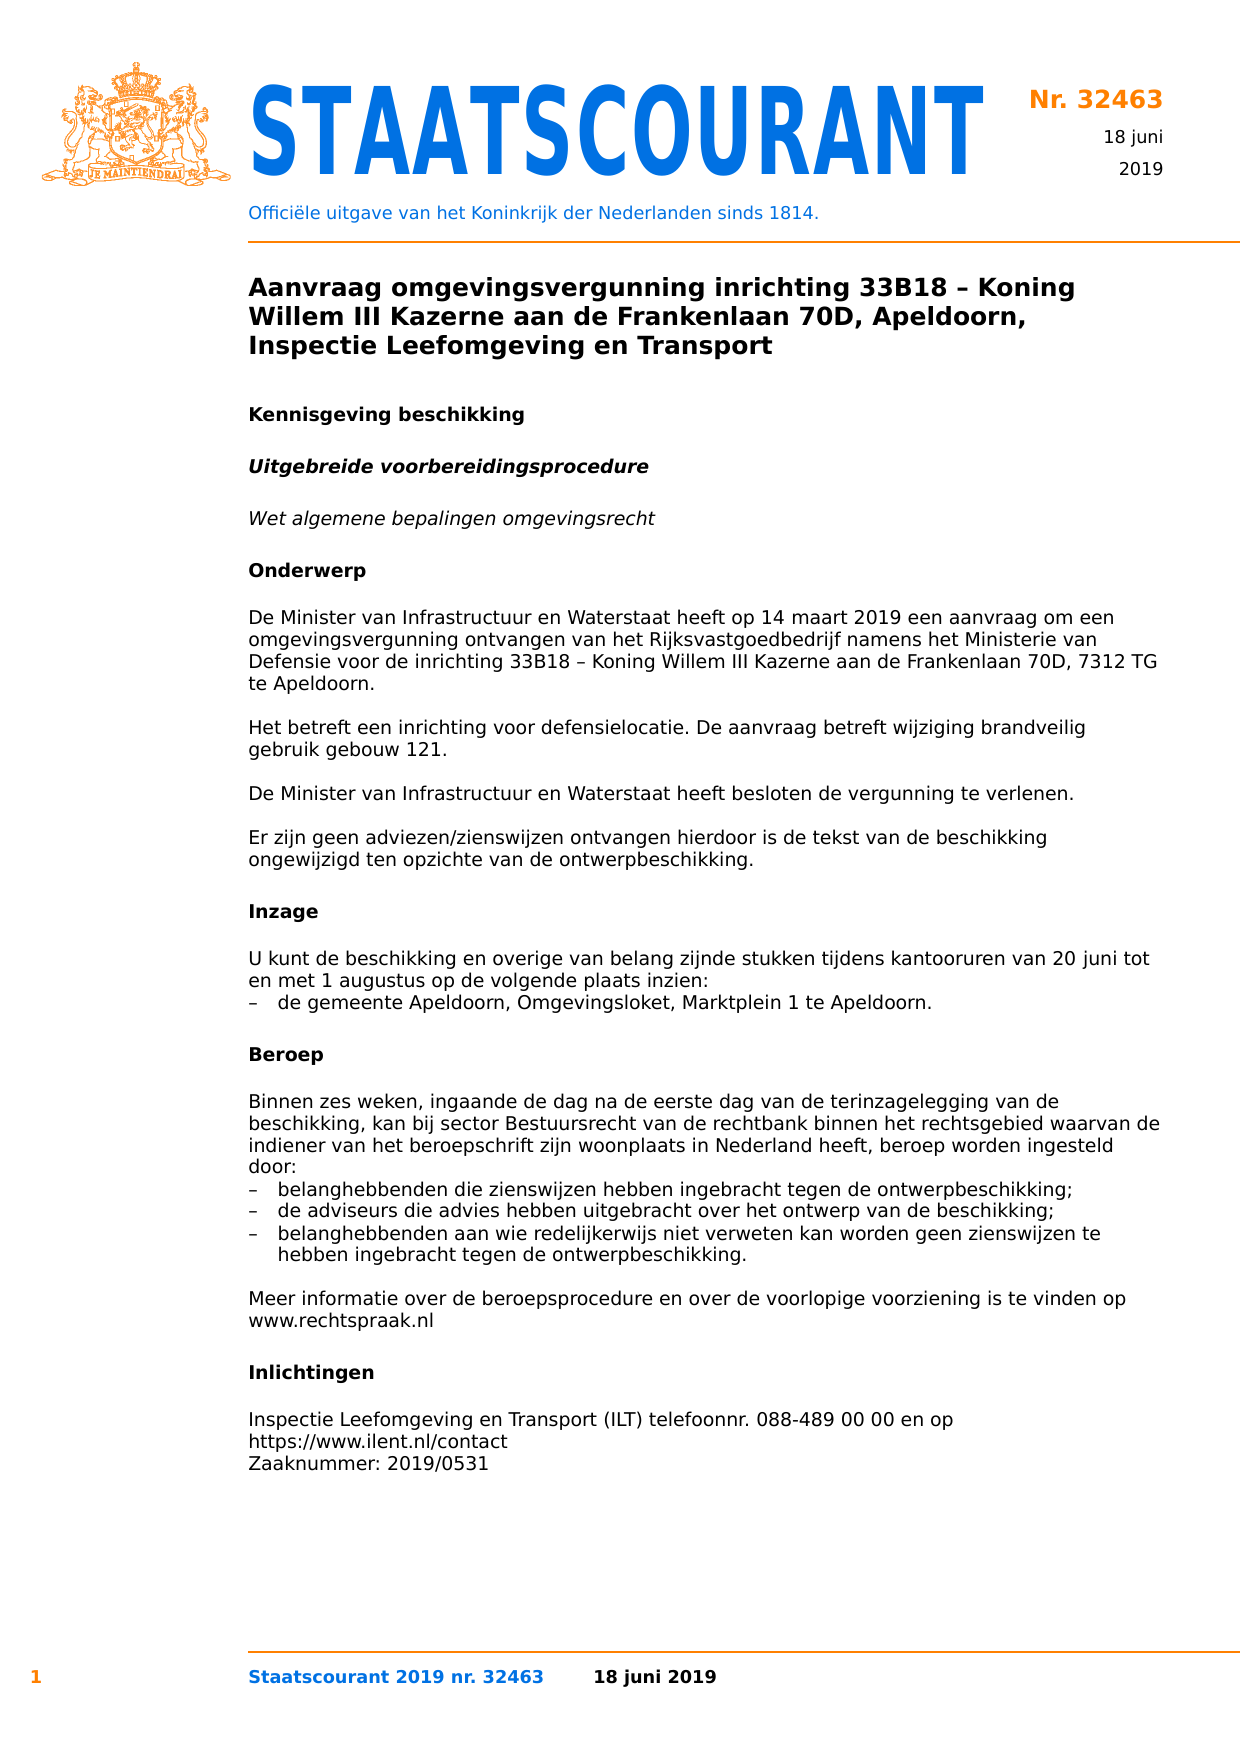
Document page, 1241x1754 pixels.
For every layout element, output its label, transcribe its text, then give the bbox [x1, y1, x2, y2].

subtitle Aanvraag omgevingsvergunning inrichting 33B18 – Koning Willem III Kazerne aan de Frankenlaan 70D, Apeldoorn, Inspectie Leefomgeving en Transport [248, 273, 1163, 361]
text Het betreft een inrichting voor defensielocatie. De aanvraag betreft wijziging brandveilig gebruik gebouw 121. [248, 717, 1163, 761]
subtitle Onderwerp [248, 560, 1163, 582]
text U kunt de beschikking en overige van belang zijnde stukken tijdens kantooruren van 20 juni tot en met 1 augustus op de volgende plaats inzien: [248, 948, 1163, 992]
text De Minister van Infrastructuur en Waterstaat heeft op 14 maart 2019 een aanvraag om een omgevingsvergunning ontvangen van het Rijksvastgoedbedrijf namens het Ministerie van Defensie voor de inrichting 33B18 – Koning Willem III Kazerne aan de Frankenlaan 70D, 7312 TG te Apeldoorn. [248, 607, 1163, 695]
table_header STAATSCOURANT [248, 62, 998, 203]
text De Minister van Infrastructuur en Waterstaat heeft besloten de vergunning te verlenen. [248, 783, 1163, 805]
text – de adviseurs die advies hebben uitgebracht over het ontwerp van de beschikking; [248, 1200, 1163, 1222]
table_cell 2019 [998, 153, 1240, 203]
table_cell Officiële uitgave van het Koninkrijk der Nederlanden sinds 1814. [248, 203, 1240, 241]
text – belanghebbenden aan wie redelijkerwijs niet verweten kan worden geen zienswijzen te hebben ingebracht tegen de ontwerpbeschikking. [248, 1222, 1163, 1266]
text – de gemeente Apeldoorn, Omgevingsloket, Marktplein 1 te Apeldoorn. [248, 992, 1163, 1013]
subtitle Inzage [248, 901, 1163, 923]
subtitle Beroep [248, 1043, 1163, 1066]
table_header Nr. 32463 [998, 62, 1240, 121]
text Binnen zes weken, ingaande de dag na de eerste dag van de terinzagelegging van de beschikking, kan bij sector Bestuursrecht van de rechtbank binnen het rechtsgebied waarvan de indiener van het beroepschrift zijn woonplaats in Nederland heeft, beroep worden ingesteld door: [248, 1091, 1163, 1178]
table_header [25, 62, 248, 241]
subtitle Kennisgeving beschikking [248, 404, 1163, 426]
subtitle Inlichtingen [248, 1362, 1163, 1384]
subtitle Uitgebreide voorbereidingsprocedure [248, 456, 1163, 478]
picture [41, 62, 231, 186]
subtitle Wet algemene bepalingen omgevingsrecht [248, 508, 1163, 530]
text Zaaknummer: 2019/0531 [248, 1453, 1163, 1475]
text Inspectie Leefomgeving en Transport (ILT) telefoonnr. 088-489 00 00 en op https://www.ilent.nl/contact [248, 1409, 1163, 1453]
table_cell 18 juni [998, 121, 1240, 153]
text – belanghebbenden die zienswijzen hebben ingebracht tegen de ontwerpbeschikking; [248, 1178, 1163, 1200]
text Er zijn geen adviezen/zienswijzen ontvangen hierdoor is de tekst van de beschikking ongewijzigd ten opzichte van de ontwerpbeschikking. [248, 827, 1163, 871]
text Meer informatie over de beroepsprocedure en over de voorlopige voorziening is te vinden op www.rechtspraak.nl [248, 1288, 1163, 1332]
